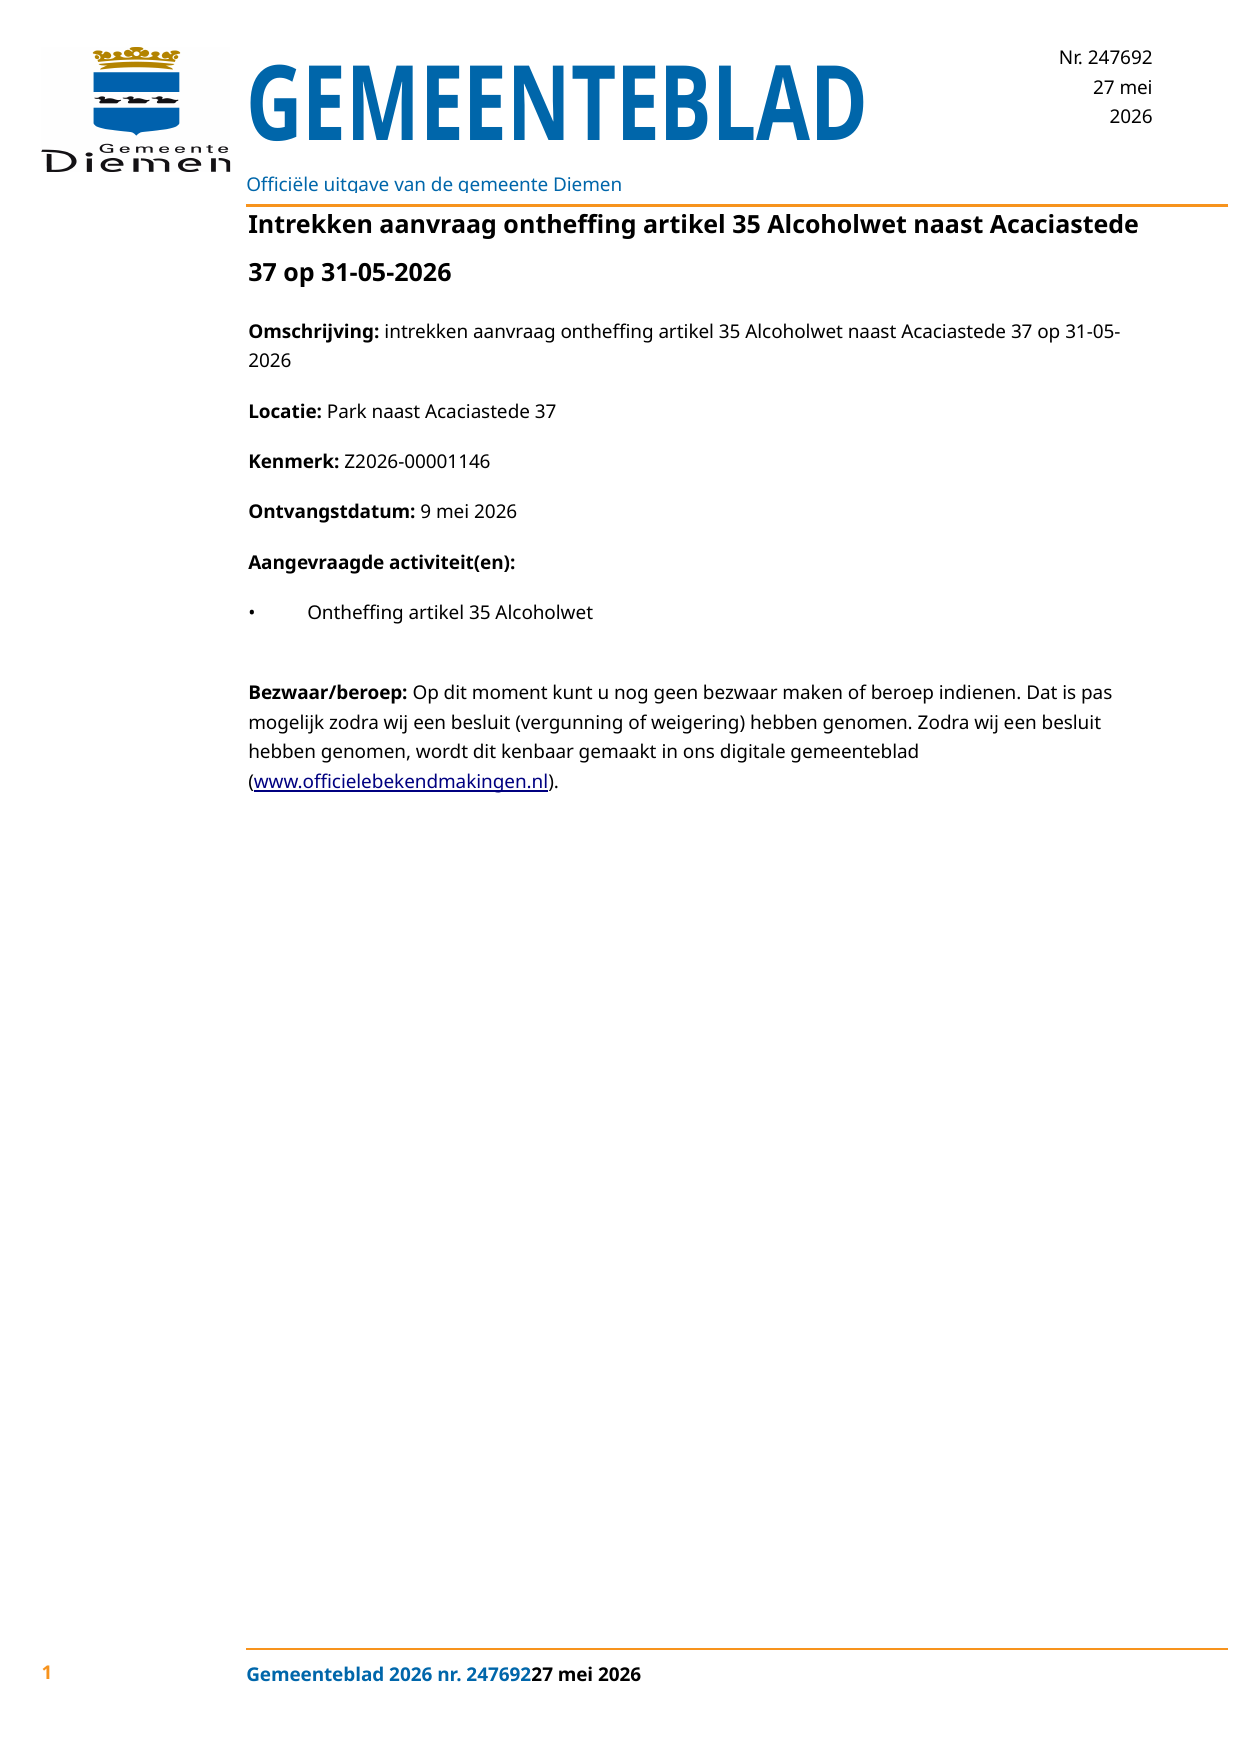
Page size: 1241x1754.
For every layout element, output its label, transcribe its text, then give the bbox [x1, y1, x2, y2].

text Aangevraagde activiteit(en): [248, 549, 1152, 575]
text Ontvangstdatum: 9 mei 2026 [248, 499, 1152, 524]
text Omschrijving: intrekken aanvraag ontheffing artikel 35 Alcoholwet naast Acaciastede 37 op 31-05-2026 [248, 318, 1152, 373]
text Intrekken aanvraag ontheffing artikel 35 Alcoholwet naast Acaciastede 37 op 31-05-2026 [248, 207, 1152, 288]
text Bezwaar/beroep: Op dit moment kunt u nog geen bezwaar maken of beroep indienen. Dat is pas mogelijk zodra wij een besluit (vergunning of weigering) hebben genomen. Zodra wij een besluit hebben genomen, wordt dit kenbaar gemaakt in ons digitale gemeenteblad (www.officielebekendmakingen.nl). [248, 679, 1152, 794]
picture [41, 47, 231, 172]
text Locatie: Park naast Acaciastede 37 [248, 398, 1152, 424]
list Ontheffing artikel 35 Alcoholwet [248, 599, 1152, 625]
text Kenmerk: Z2026-00001146 [248, 448, 1152, 474]
